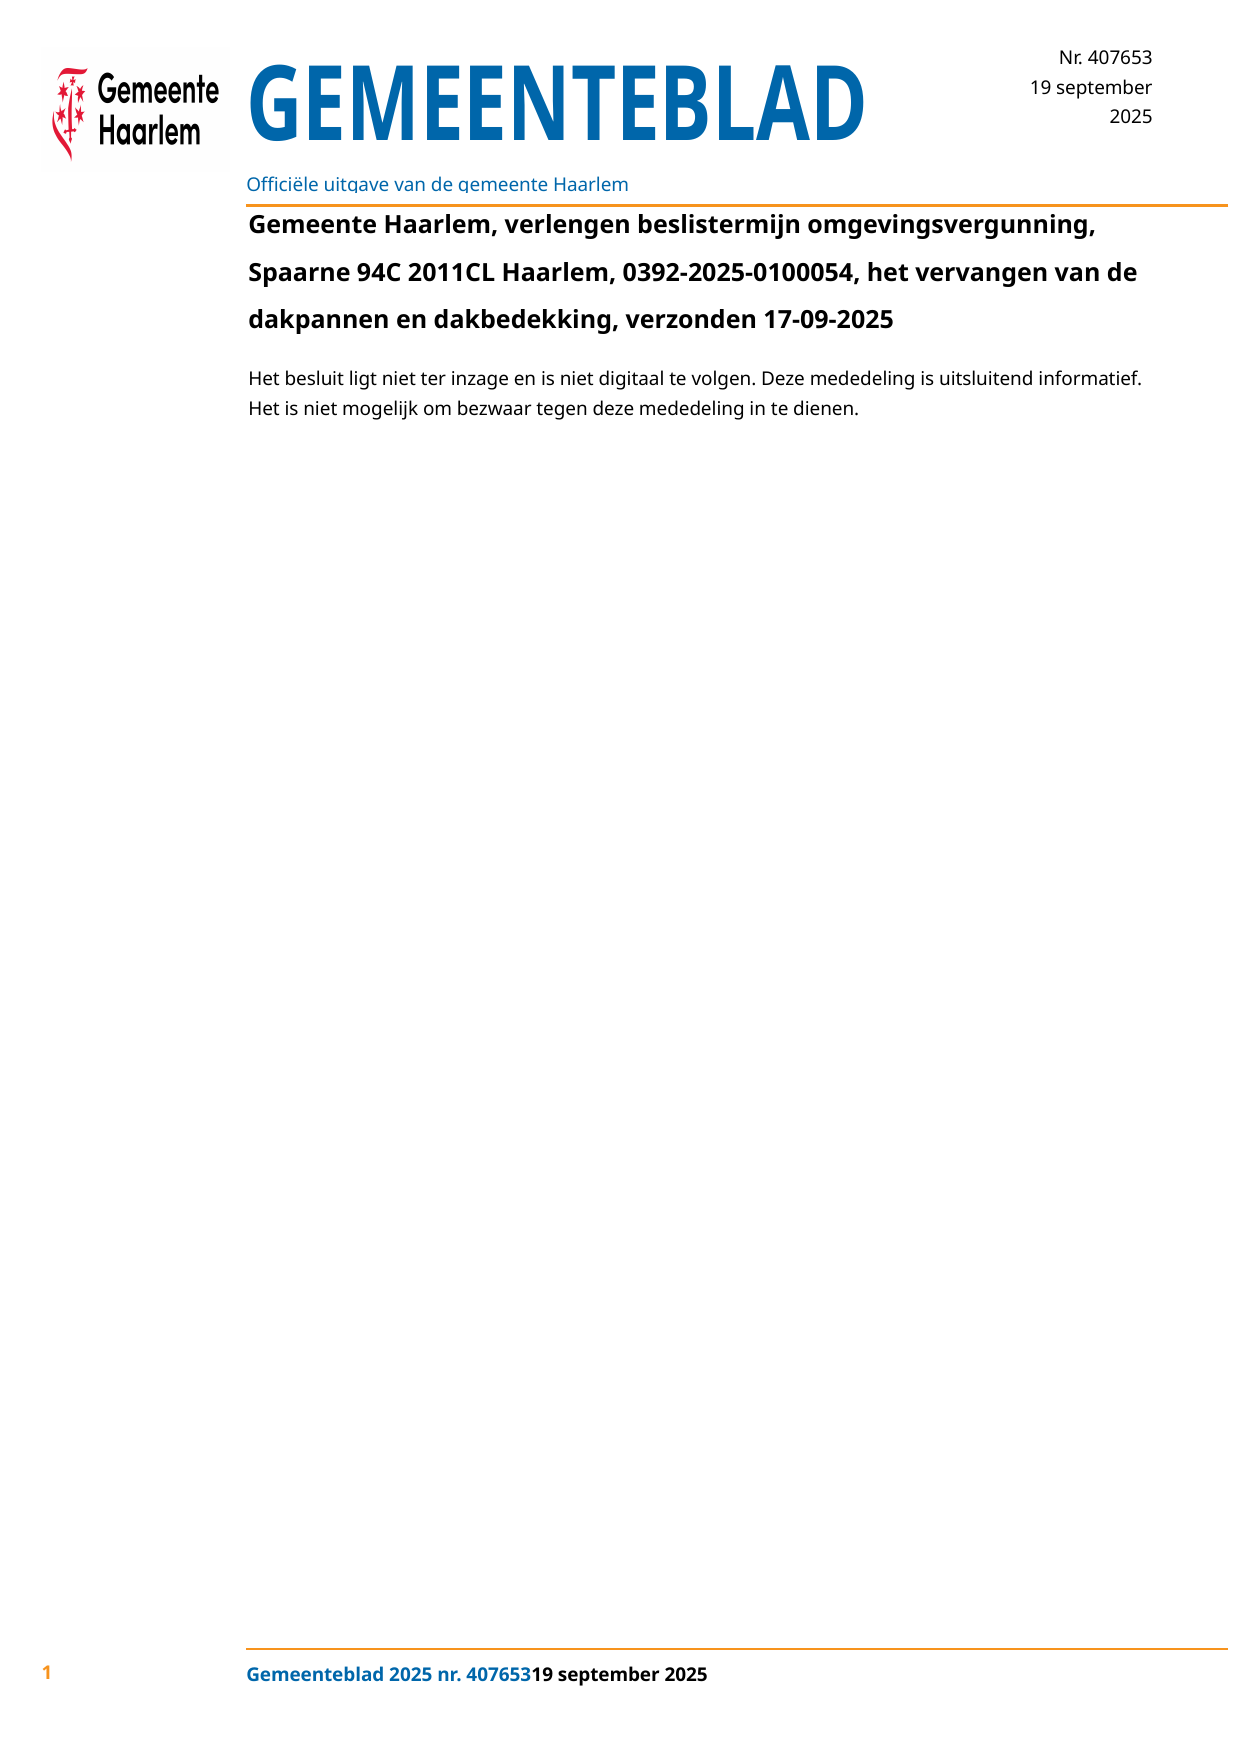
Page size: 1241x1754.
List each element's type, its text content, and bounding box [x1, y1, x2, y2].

text Gemeente Haarlem, verlengen beslistermijn omgevingsvergunning, Spaarne 94C 2011CL Haarlem, 0392-2025-0100054, het vervangen van de dakpannen en dakbedekking, verzonden 17-09-2025 [248, 207, 1152, 336]
text Het besluit ligt niet ter inzage en is niet digitaal te volgen. Deze mededeling is uitsluitend informatief. Het is niet mogelijk om bezwaar tegen deze mededeling in te dienen. [248, 366, 1152, 421]
picture [41, 47, 231, 172]
